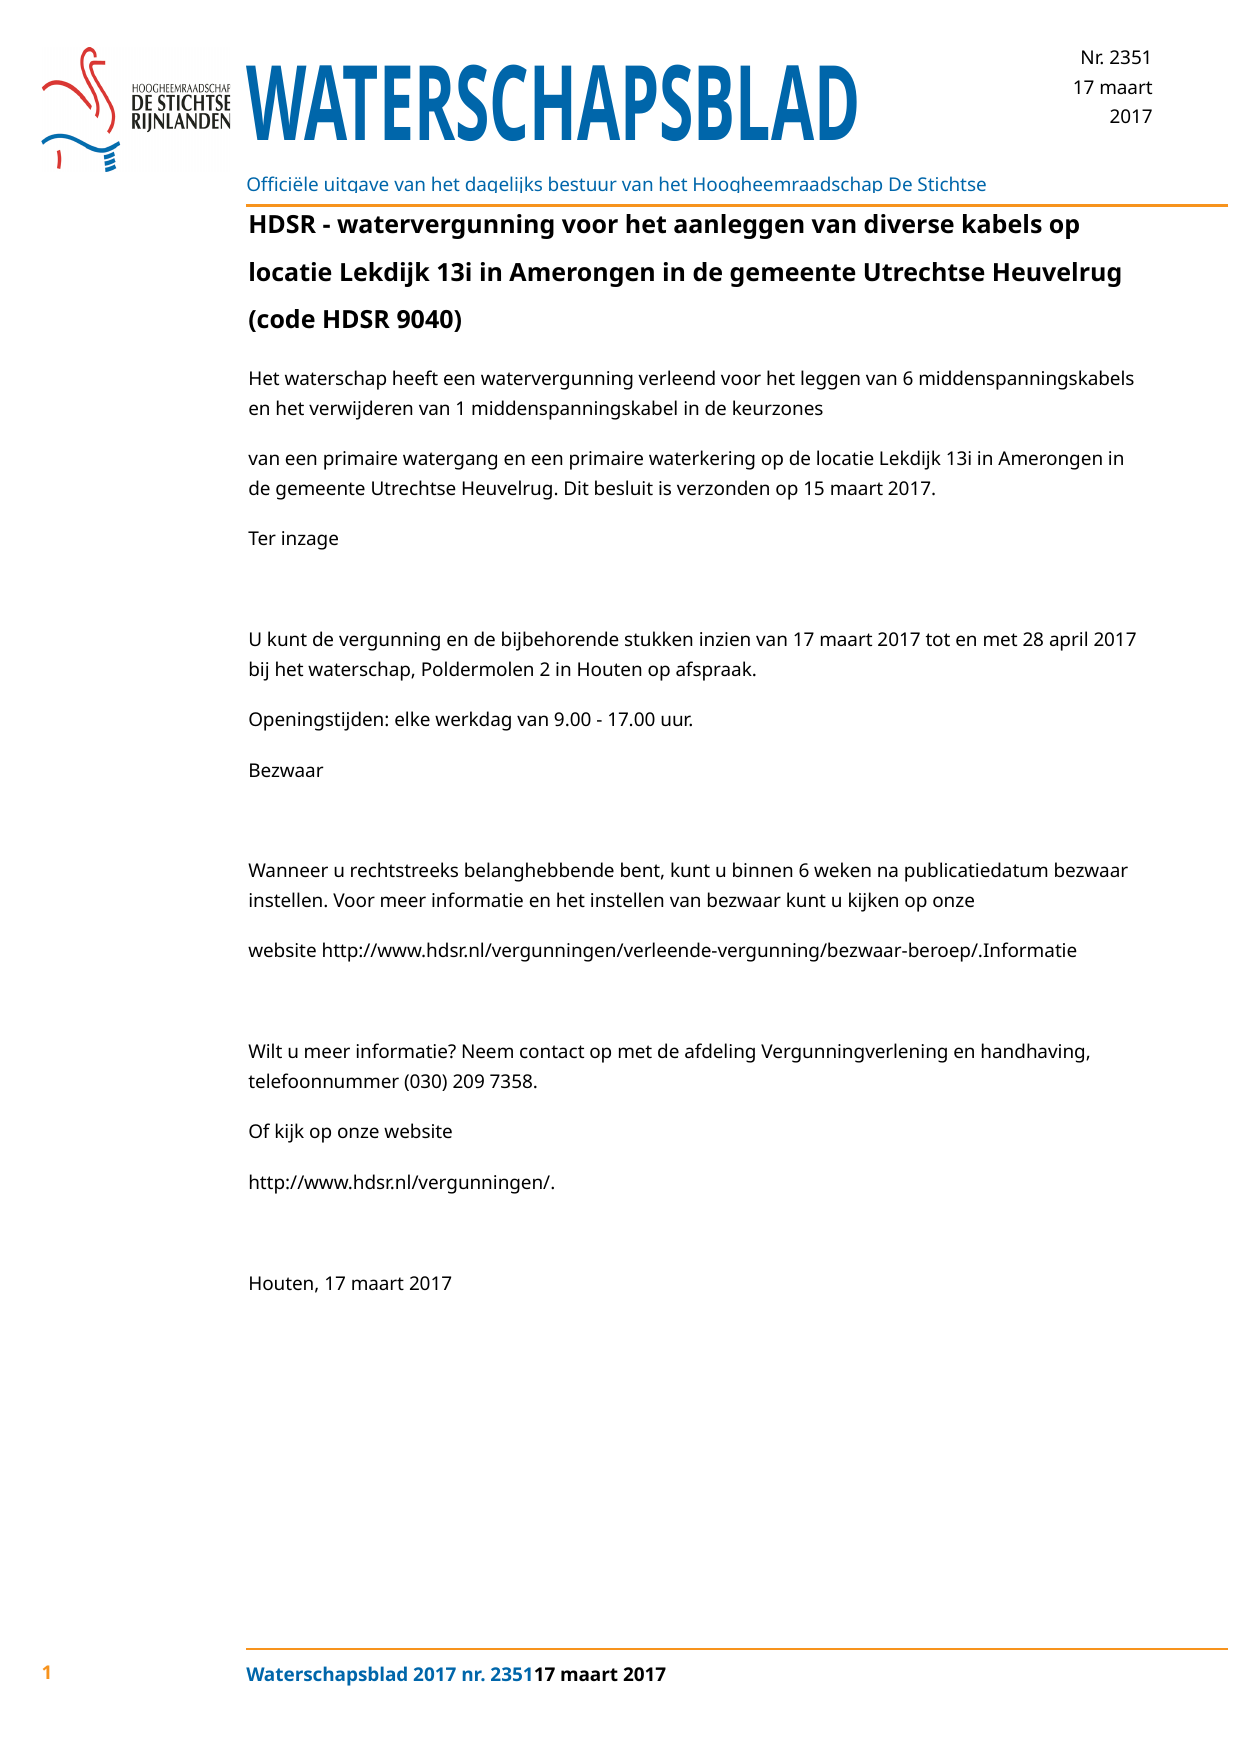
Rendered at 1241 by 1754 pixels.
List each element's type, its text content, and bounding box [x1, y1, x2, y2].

picture [41, 47, 231, 172]
text Houten, 17 maart 2017 [248, 1270, 1152, 1295]
text http://www.hdsr.nl/vergunningen/. [248, 1169, 1152, 1194]
text Wilt u meer informatie? Neem contact op met de afdeling Vergunningverlening en handhaving, telefoonnummer (030) 209 7358. [248, 1038, 1152, 1094]
text Het waterschap heeft een watervergunning verleend voor het leggen van 6 middenspanningskabels en het verwijderen van 1 middenspanningskabel in de keurzones [248, 366, 1152, 421]
text Openingstijden: elke werkdag van 9.00 - 17.00 uur. [248, 706, 1152, 732]
text Of kijk op onze website [248, 1118, 1152, 1144]
text website http://www.hdsr.nl/vergunningen/verleende-vergunning/bezwaar-beroep/.Informatie [248, 938, 1152, 963]
text U kunt de vergunning en de bijbehorende stukken inzien van 17 maart 2017 tot en met 28 april 2017 bij het waterschap, Poldermolen 2 in Houten op afspraak. [248, 626, 1152, 682]
text Wanneer u rechtstreeks belanghebbende bent, kunt u binnen 6 weken na publicatiedatum bezwaar instellen. Voor meer informatie en het instellen van bezwaar kunt u kijken op onze [248, 858, 1152, 913]
text van een primaire watergang en een primaire waterkering op de locatie Lekdijk 13i in Amerongen in de gemeente Utrechtse Heuvelrug. Dit besluit is verzonden op 15 maart 2017. [248, 446, 1152, 501]
text Ter inzage [248, 526, 1152, 551]
text HDSR - watervergunning voor het aanleggen van diverse kabels op locatie Lekdijk 13i in Amerongen in de gemeente Utrechtse Heuvelrug (code HDSR 9040) [248, 207, 1152, 336]
text Bezwaar [248, 757, 1152, 782]
